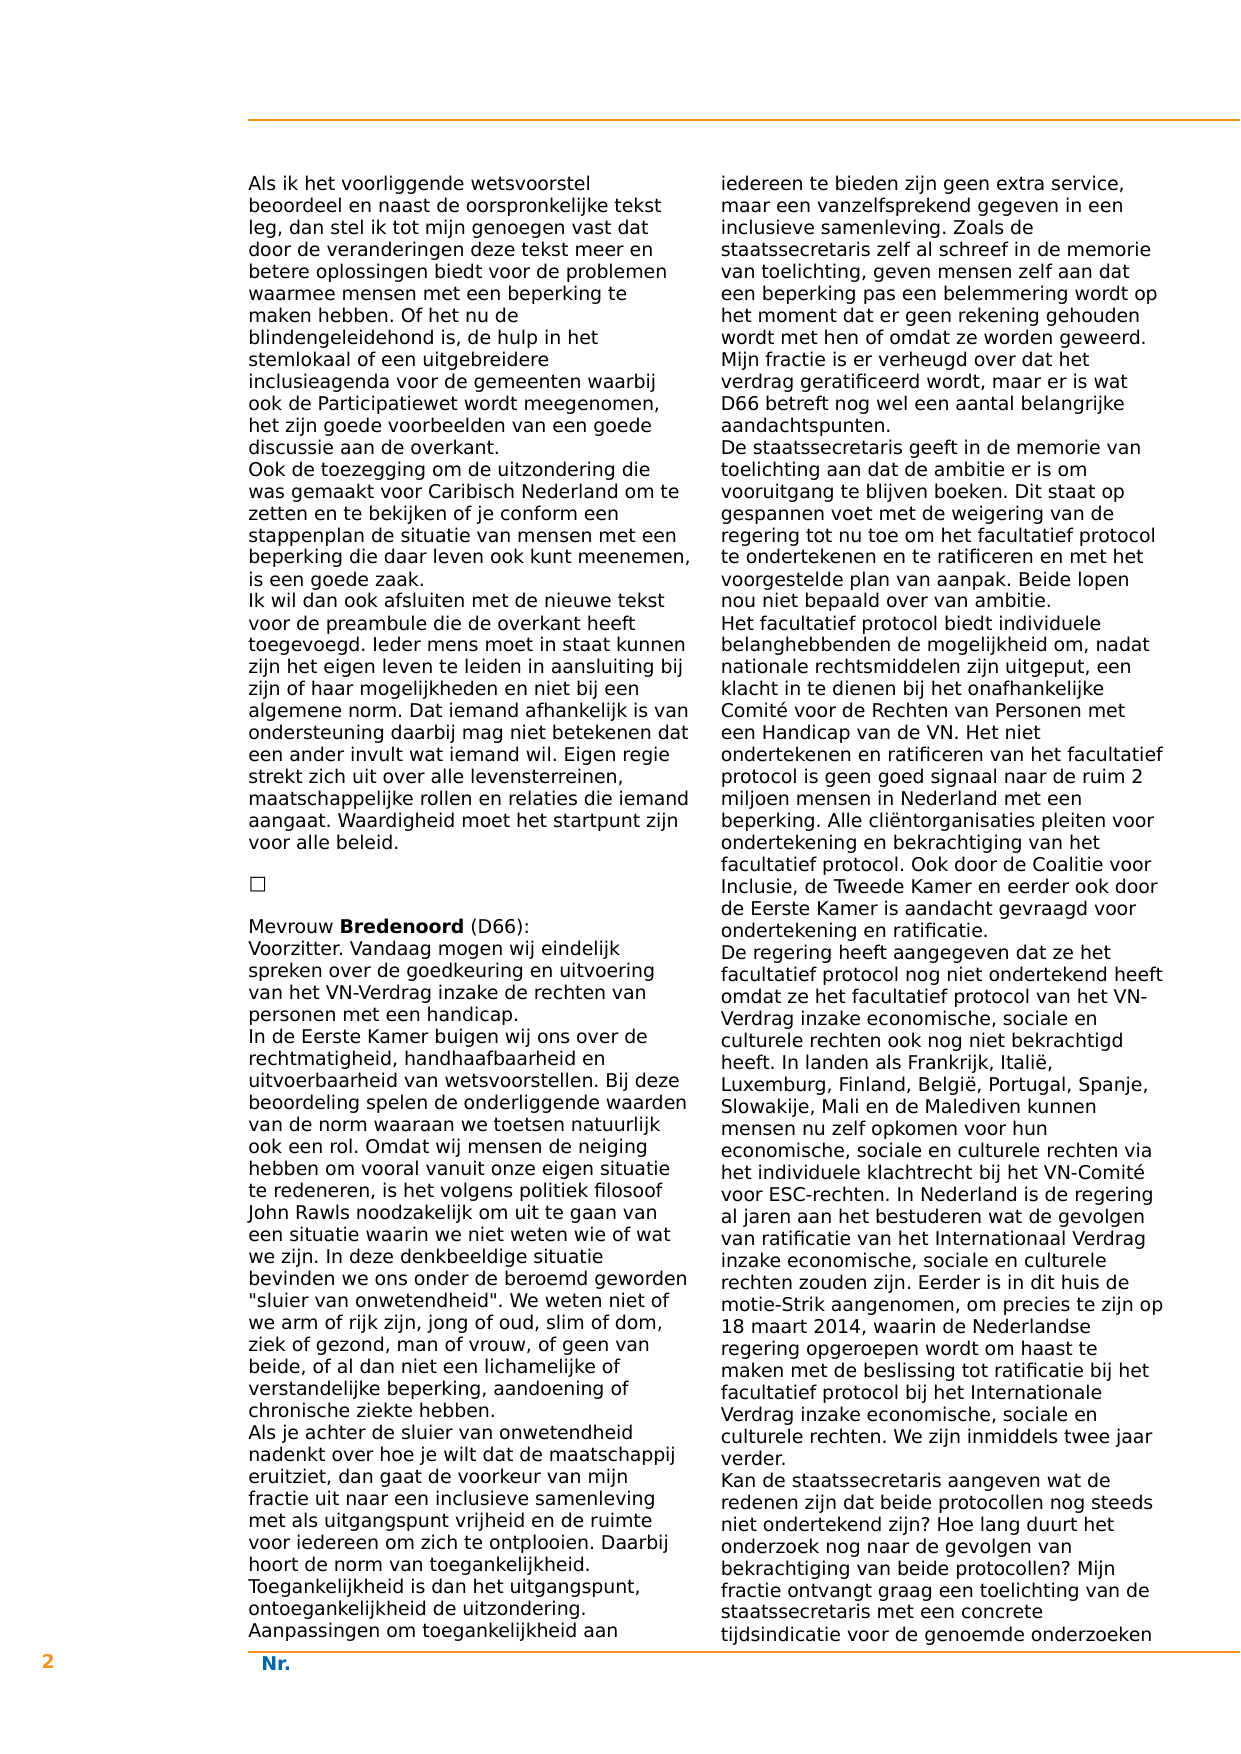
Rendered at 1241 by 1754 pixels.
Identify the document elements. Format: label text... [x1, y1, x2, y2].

text Ik wil dan ook afsluiten met de nieuwe tekst voor de preambule die de overkant heeft toegevoegd. Ieder mens moet in staat kunnen zijn het eigen leven te leiden in aansluiting bij zijn of haar mogelijkheden en niet bij een algemene norm. Dat iemand afhankelijk is van ondersteuning daarbij mag niet betekenen dat een ander invult wat iemand wil. Eigen regie strekt zich uit over alle levensterreinen, maatschappelijke rollen en relaties die iemand aangaat. Waardigheid moet het startpunt zijn voor alle beleid. [248, 590, 691, 854]
text Als je achter de sluier van onwetendheid nadenkt over hoe je wilt dat de maatschappij eruitziet, dan gaat de voorkeur van mijn fractie uit naar een inclusieve samenleving met als uitgangspunt vrijheid en de ruimte voor iedereen om zich te ontplooien. Daarbij hoort de norm van toegankelijkheid. Toegankelijkheid is dan het uitgangspunt, ontoegankelijkheid de uitzondering. Aanpassingen om toegankelijkheid aan [248, 1422, 691, 1641]
text ⬜ [248, 874, 691, 896]
text Het facultatief protocol biedt individuele belanghebbenden de mogelijkheid om, nadat nationale rechtsmiddelen zijn uitgeput, een klacht in te dienen bij het onafhankelijke Comité voor de Rechten van Personen met een Handicap van de VN. Het niet ondertekenen en ratificeren van het facultatief protocol is geen goed signaal naar de ruim 2 miljoen mensen in Nederland met een beperking. Alle cliëntorganisaties pleiten voor ondertekening en bekrachtiging van het facultatief protocol. Ook door de Coalitie voor Inclusie, de Tweede Kamer en eerder ook door de Eerste Kamer is aandacht gevraagd voor ondertekening en ratificatie. [721, 612, 1163, 942]
text De regering heeft aangegeven dat ze het facultatief protocol nog niet ondertekend heeft omdat ze het facultatief protocol van het VN-Verdrag inzake economische, sociale en culturele rechten ook nog niet bekrachtigd heeft. In landen als Frankrijk, Italië, Luxemburg, Finland, België, Portugal, Spanje, Slowakije, Mali en de Malediven kunnen mensen nu zelf opkomen voor hun economische, sociale en culturele rechten via het individuele klachtrecht bij het VN-Comité voor ESC-rechten. In Nederland is de regering al jaren aan het bestuderen wat de gevolgen van ratificatie van het Internationaal Verdrag inzake economische, sociale en culturele rechten zouden zijn. Eerder is in dit huis de motie-Strik aangenomen, om precies te zijn op 18 maart 2014, waarin de Nederlandse regering opgeroepen wordt om haast te maken met de beslissing tot ratificatie bij het facultatief protocol bij het Internationale Verdrag inzake economische, sociale en culturele rechten. We zijn inmiddels twee jaar verder. [721, 942, 1163, 1469]
text Ook de toezegging om de uitzondering die was gemaakt voor Caribisch Nederland om te zetten en te bekijken of je conform een stappenplan de situatie van mensen met een beperking die daar leven ook kunt meenemen, is een goede zaak. [248, 458, 691, 590]
text In de Eerste Kamer buigen wij ons over de rechtmatigheid, handhaafbaarheid en uitvoerbaarheid van wetsvoorstellen. Bij deze beoordeling spelen de onderliggende waarden van de norm waaraan we toetsen natuurlijk ook een rol. Omdat wij mensen de neiging hebben om vooral vanuit onze eigen situatie te redeneren, is het volgens politiek filosoof John Rawls noodzakelijk om uit te gaan van een situatie waarin we niet weten wie of wat we zijn. In deze denkbeeldige situatie bevinden we ons onder de beroemd geworden "sluier van onwetendheid". We weten niet of we arm of rijk zijn, jong of oud, slim of dom, ziek of gezond, man of vrouw, of geen van beide, of al dan niet een lichamelijke of verstandelijke beperking, aandoening of chronische ziekte hebben. [248, 1026, 691, 1422]
text Als ik het voorliggende wetsvoorstel beoordeel en naast de oorspronkelijke tekst leg, dan stel ik tot mijn genoegen vast dat door de veranderingen deze tekst meer en betere oplossingen biedt voor de problemen waarmee mensen met een beperking te maken hebben. Of het nu de blindengeleidehond is, de hulp in het stemlokaal of een uitgebreidere inclusieagenda voor de gemeenten waarbij ook de Participatiewet wordt meegenomen, het zijn goede voorbeelden van een goede discussie aan de overkant. [248, 173, 691, 458]
text Voorzitter. Vandaag mogen wij eindelijk spreken over de goedkeuring en uitvoering van het VN-Verdrag inzake de rechten van personen met een handicap. [248, 938, 691, 1026]
text De staatssecretaris geeft in de memorie van toelichting aan dat de ambitie er is om vooruitgang te blijven boeken. Dit staat op gespannen voet met de weigering van de regering tot nu toe om het facultatief protocol te ondertekenen en te ratificeren en met het voorgestelde plan van aanpak. Beide lopen nou niet bepaald over van ambitie. [721, 437, 1163, 612]
text Kan de staatssecretaris aangeven wat de redenen zijn dat beide protocollen nog steeds niet ondertekend zijn? Hoe lang duurt het onderzoek nog naar de gevolgen van bekrachtiging van beide protocollen? Mijn fractie ontvangt graag een toelichting van de staatssecretaris met een concrete tijdsindicatie voor de genoemde onderzoeken [721, 1469, 1163, 1645]
text iedereen te bieden zijn geen extra service, maar een vanzelfsprekend gegeven in een inclusieve samenleving. Zoals de staatssecretaris zelf al schreef in de memorie van toelichting, geven mensen zelf aan dat een beperking pas een belemmering wordt op het moment dat er geen rekening gehouden wordt met hen of omdat ze worden geweerd. Mijn fractie is er verheugd over dat het verdrag geratificeerd wordt, maar er is wat D66 betreft nog wel een aantal belangrijke aandachtspunten. [721, 173, 1163, 437]
text Mevrouw Bredenoord (D66): [248, 916, 691, 938]
